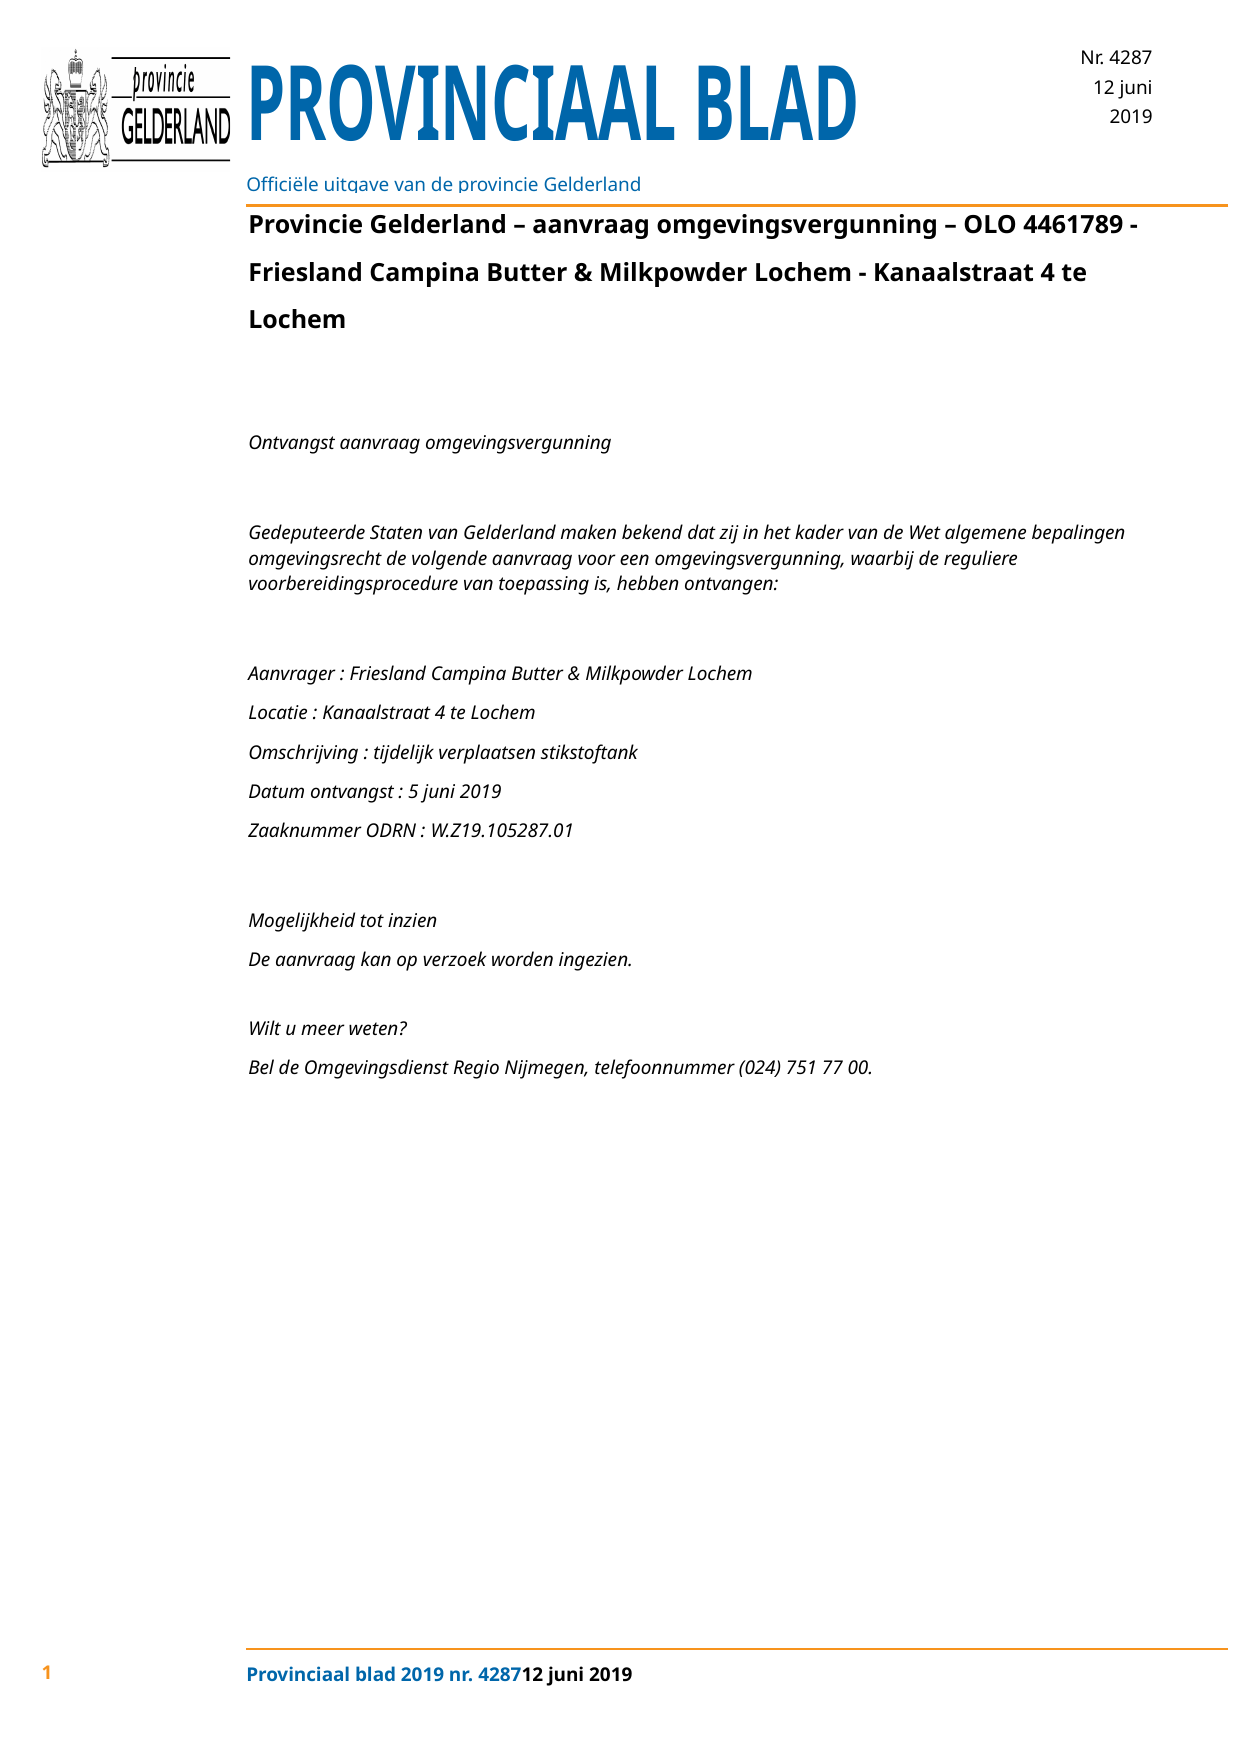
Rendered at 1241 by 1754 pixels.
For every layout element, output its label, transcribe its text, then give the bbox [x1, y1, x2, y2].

text Bel de Omgevingsdienst Regio Nijmegen, telefoonnummer (024) 751 77 00. [248, 1054, 1152, 1080]
text Zaaknummer ODRN : W.Z19.105287.01 [248, 817, 1152, 843]
text Wilt u meer weten? [248, 1015, 1152, 1041]
text De aanvraag kan op verzoek worden ingezien. [248, 946, 1152, 972]
text Omschrijving : tijdelijk verplaatsen stikstoftank [248, 739, 1152, 764]
text Gedeputeerde Staten van Gelderland maken bekend dat zij in het kader van de Wet algemene bepalingen omgevingsrecht de volgende aanvraag voor een omgevingsvergunning, waarbij de reguliere voorbereidingsprocedure van toepassing is, hebben ontvangen: [248, 519, 1152, 596]
text Locatie : Kanaalstraat 4 te Lochem [248, 699, 1152, 725]
text Datum ontvangst : 5 juni 2019 [248, 778, 1152, 804]
text Ontvangst aanvraag omgevingsvergunning [248, 429, 1152, 455]
picture [41, 47, 231, 172]
text Provincie Gelderland – aanvraag omgevingsvergunning – OLO 4461789 - Friesland Campina Butter & Milkpowder Lochem - Kanaalstraat 4 te Lochem [248, 207, 1152, 336]
text Mogelijkheid tot inzien [248, 907, 1152, 933]
text Aanvrager : Friesland Campina Butter & Milkpowder Lochem [248, 660, 1152, 686]
